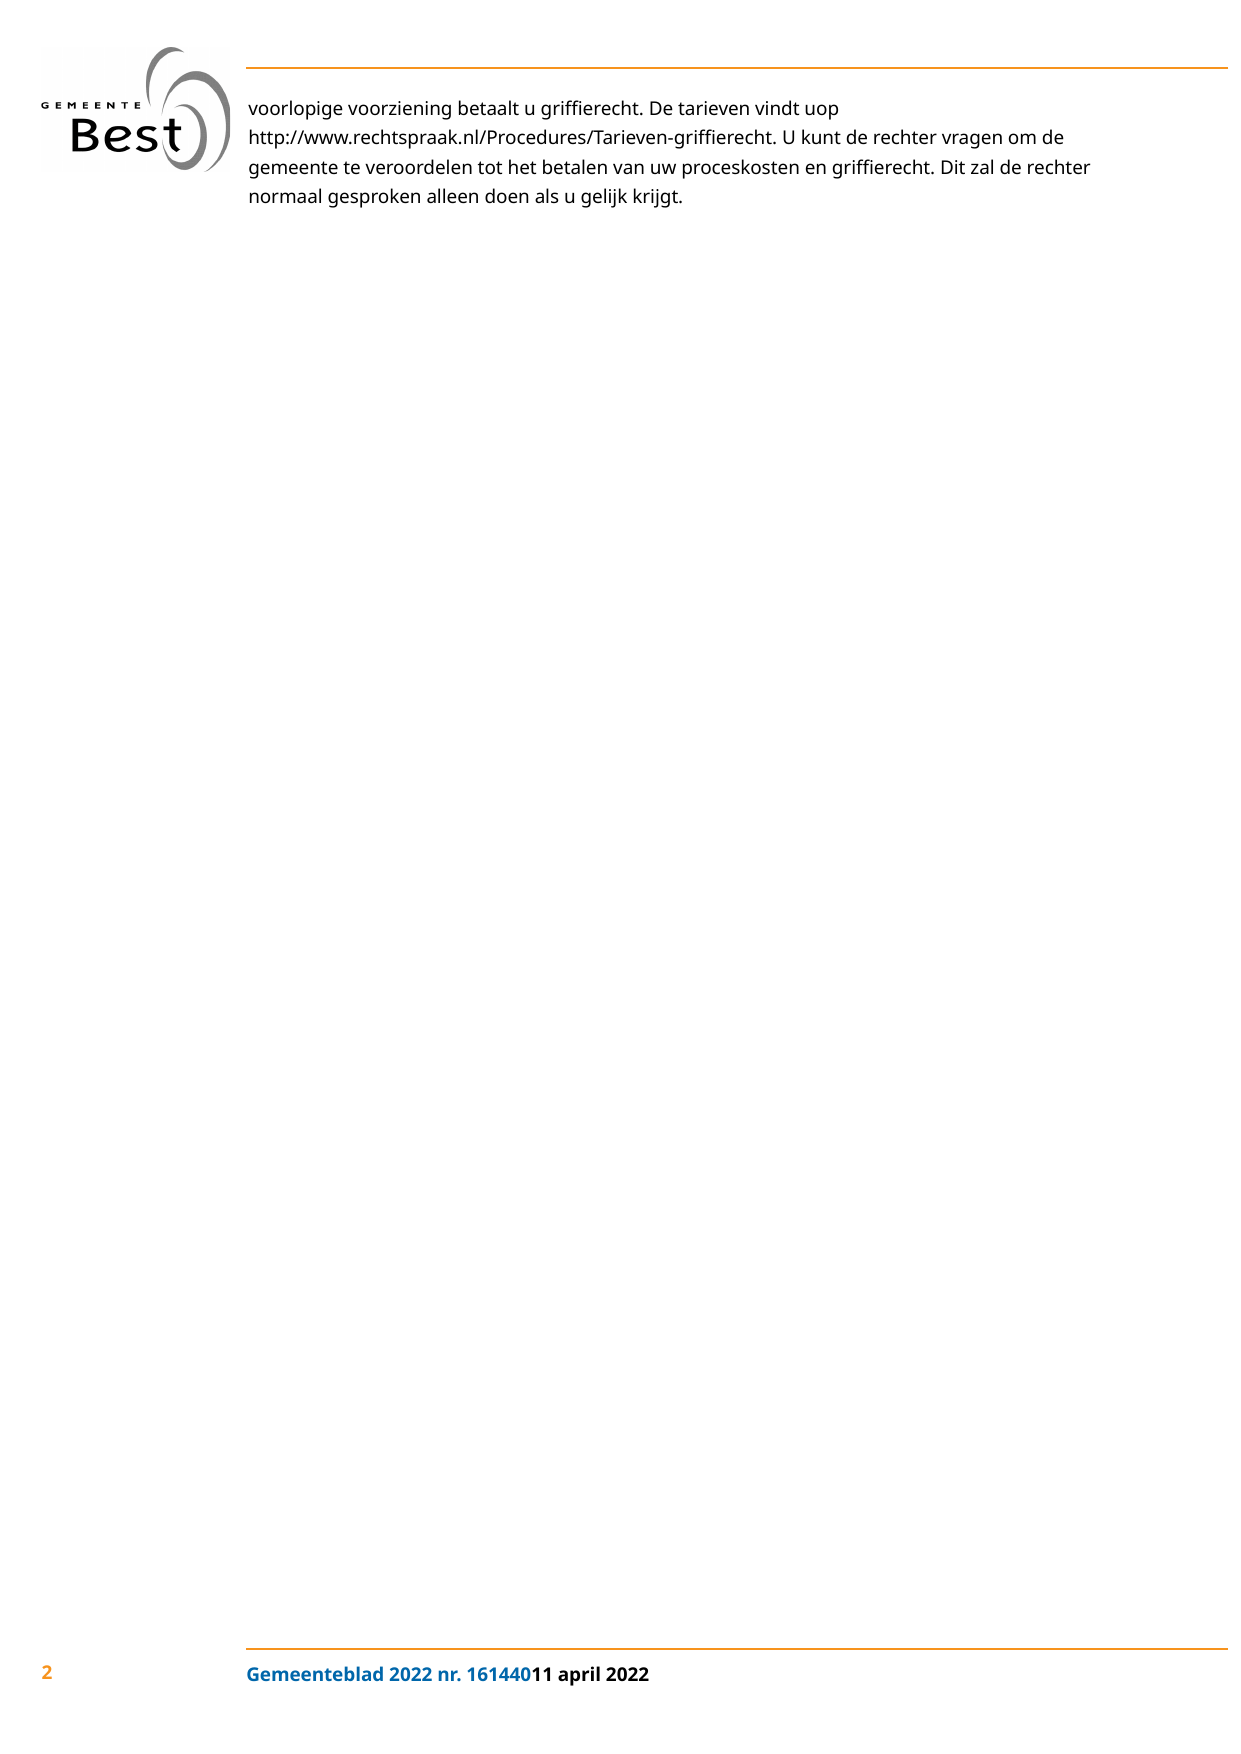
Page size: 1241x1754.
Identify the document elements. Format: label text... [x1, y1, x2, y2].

text voorlopige voorziening betaalt u griffierecht. De tarieven vindt uop http://www.rechtspraak.nl/Procedures/Tarieven-griffierecht. U kunt de rechter vragen om de gemeente te veroordelen tot het betalen van uw proceskosten en griffierecht. Dit zal de rechter normaal gesproken alleen doen als u gelijk krijgt. [248, 95, 1152, 209]
picture [41, 47, 231, 172]
